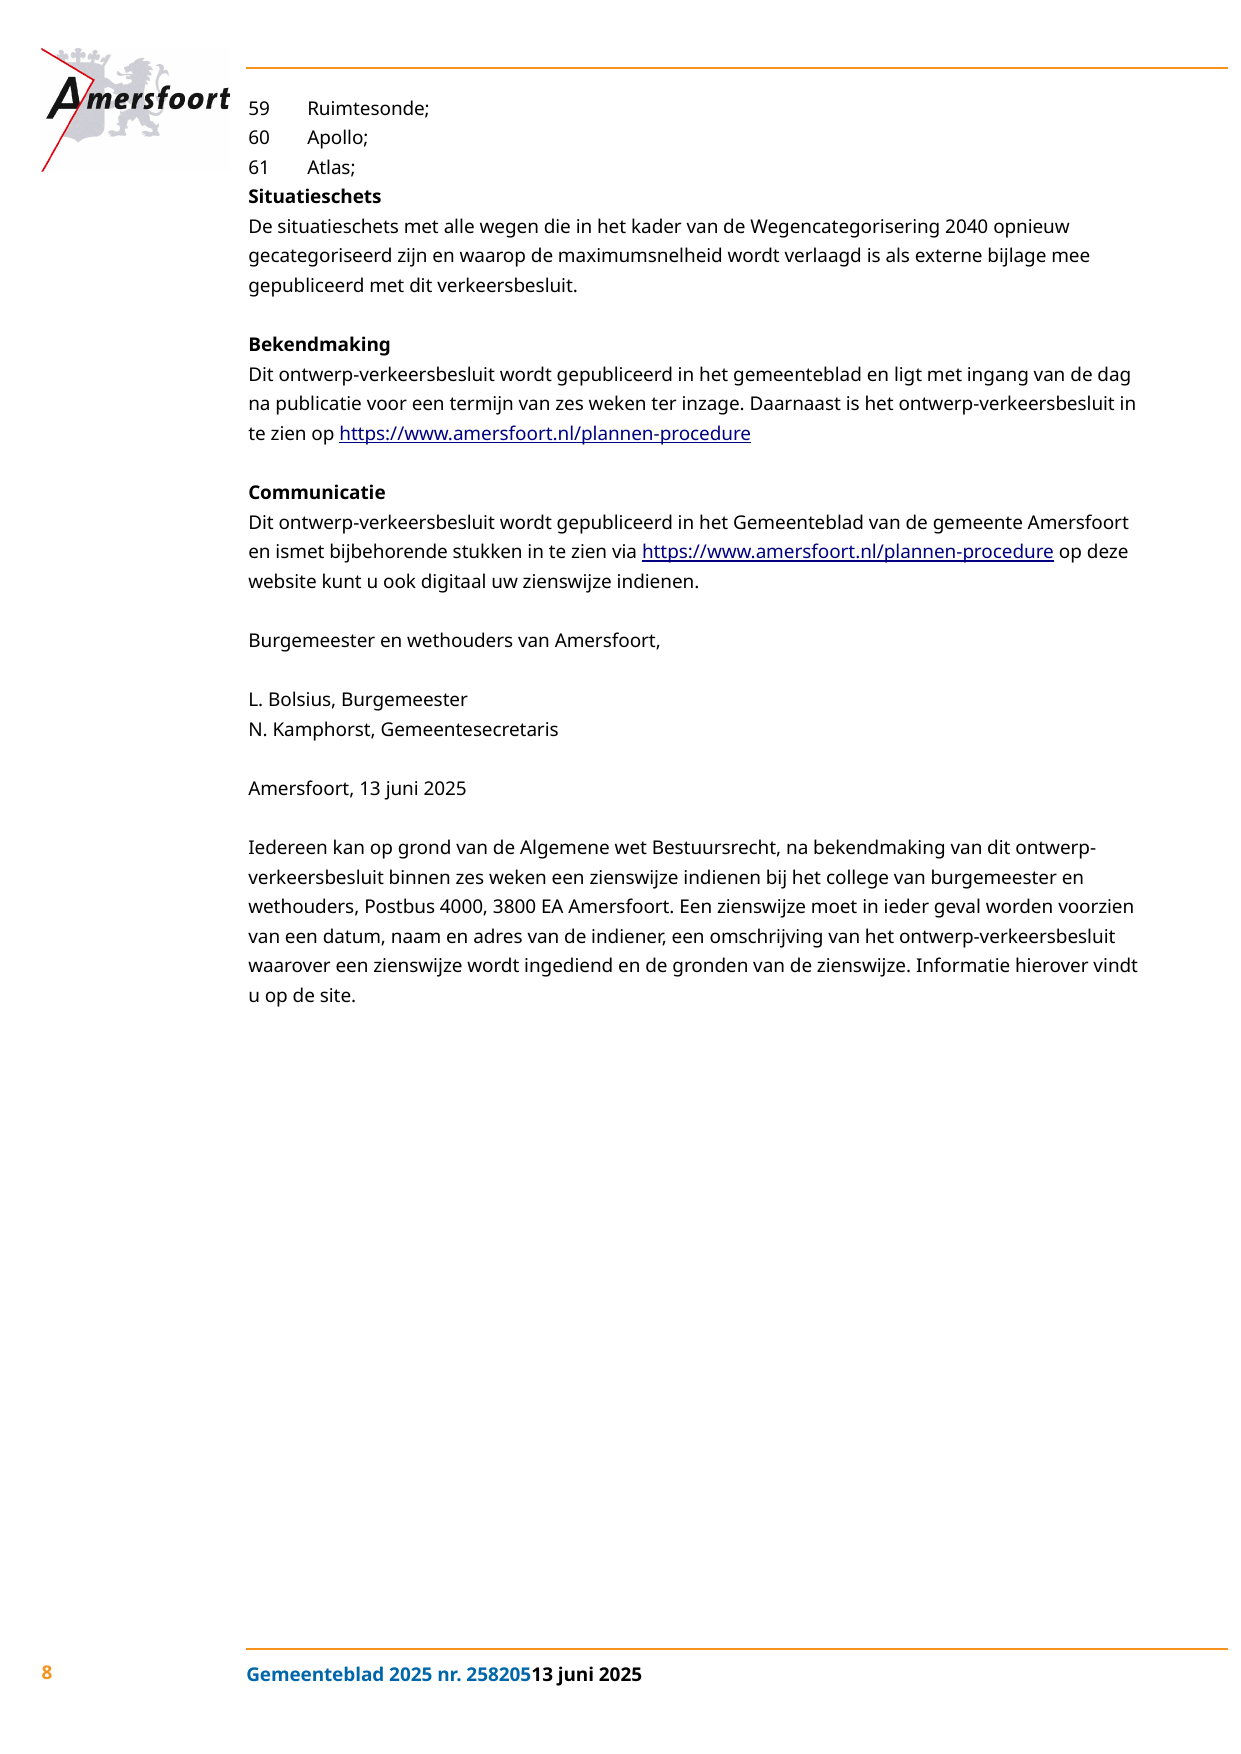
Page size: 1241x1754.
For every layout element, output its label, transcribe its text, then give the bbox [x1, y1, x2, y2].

picture [41, 47, 231, 172]
text Communicatie [248, 479, 1152, 505]
list Apollo; [248, 124, 1152, 150]
list Ruimtesonde; [248, 95, 1152, 121]
text Amersfoort, 13 juni 2025 [248, 775, 1152, 801]
text Bekendmaking [248, 331, 1152, 357]
text Burgemeester en wethouders van Amersfoort, [248, 627, 1152, 653]
text L. Bolsius, Burgemeester [248, 686, 1152, 712]
list Atlas; [248, 154, 1152, 180]
text Iedereen kan op grond van de Algemene wet Bestuursrecht, na bekendmaking van dit ontwerp-verkeersbesluit binnen zes weken een zienswijze indienen bij het college van burgemeester en wethouders, Postbus 4000, 3800 EA Amersfoort. Een zienswijze moet in ieder geval worden voorzien van een datum, naam en adres van de indiener, een omschrijving van het ontwerp-verkeersbesluit waarover een zienswijze wordt ingediend en de gronden van de zienswijze. Informatie hierover vindt u op de site. [248, 834, 1152, 1008]
text Situatieschets [248, 183, 1152, 209]
text De situatieschets met alle wegen die in het kader van de Wegencategorisering 2040 opnieuw gecategoriseerd zijn en waarop de maximumsnelheid wordt verlaagd is als externe bijlage mee gepubliceerd met dit verkeersbesluit. [248, 213, 1152, 298]
text Dit ontwerp-verkeersbesluit wordt gepubliceerd in het Gemeenteblad van de gemeente Amersfoort en ismet bijbehorende stukken in te zien via https://www.amersfoort.nl/plannen-procedure op deze website kunt u ook digitaal uw zienswijze indienen. [248, 509, 1152, 594]
text N. Kamphorst, Gemeentesecretaris [248, 716, 1152, 742]
text Dit ontwerp-verkeersbesluit wordt gepubliceerd in het gemeenteblad en ligt met ingang van de dag na publicatie voor een termijn van zes weken ter inzage. Daarnaast is het ontwerp-verkeersbesluit in te zien op https://www.amersfoort.nl/plannen-procedure [248, 361, 1152, 446]
